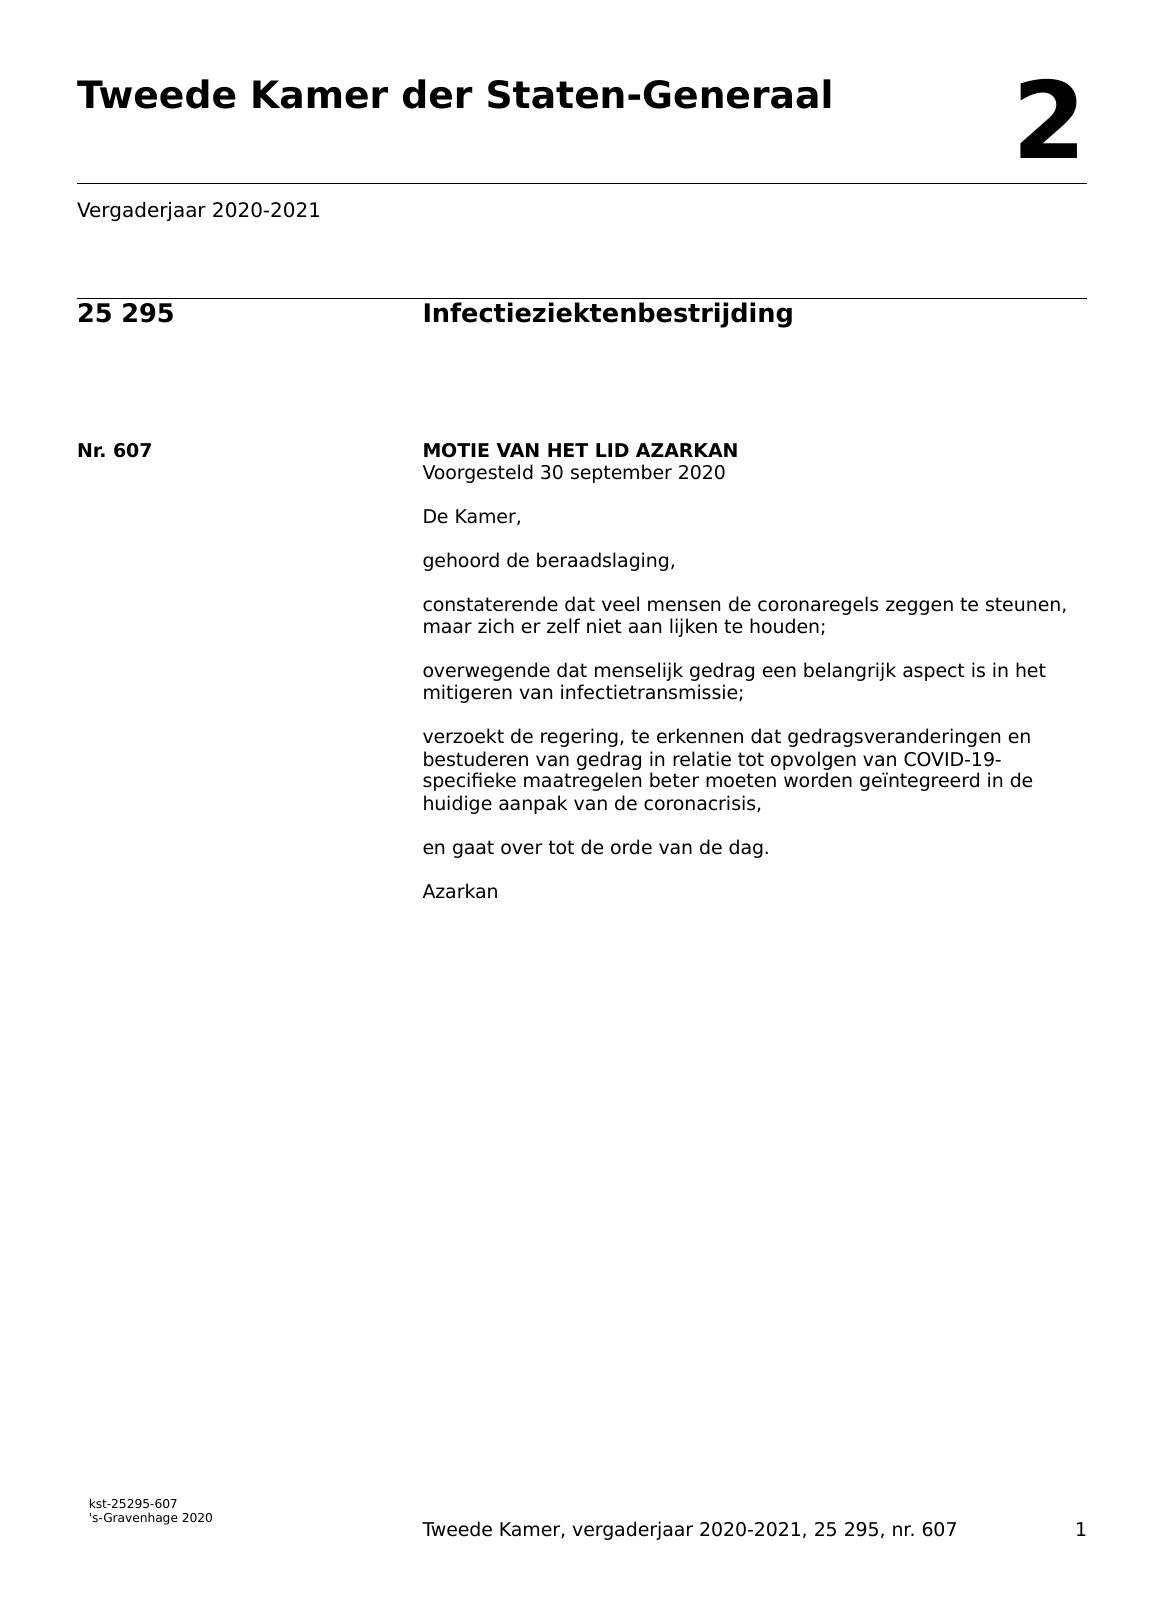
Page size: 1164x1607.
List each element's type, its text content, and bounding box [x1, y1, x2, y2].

text 's-Gravenhage 2020 [88, 1511, 323, 1525]
text Azarkan [422, 881, 1087, 903]
text kst-25295-607 [88, 1497, 323, 1511]
subtitle 25 295 Infectieziektenbestrijding [77, 299, 1087, 329]
text constaterende dat veel mensen de coronaregels zeggen te steunen, maar zich er zelf niet aan lijken te houden; [422, 594, 1087, 638]
text gehoord de beraadslaging, [422, 550, 1087, 572]
table_header 2 [886, 59, 1087, 183]
text Voorgesteld 30 september 2020 [422, 462, 1087, 484]
subtitle Nr. 607 MOTIE VAN HET LID AZARKAN [77, 440, 1087, 462]
text verzoekt de regering, te erkennen dat gedragsveranderingen en bestuderen van gedrag in relatie tot opvolgen van COVID-19-specifieke maatregelen beter moeten worden geïntegreerd in de huidige aanpak van de coronacrisis, [422, 726, 1087, 814]
text overwegende dat menselijk gedrag een belangrijk aspect is in het mitigeren van infectietransmissie; [422, 660, 1087, 704]
table_cell Vergaderjaar 2020-2021 [77, 184, 1087, 298]
text en gaat over tot de orde van de dag. [422, 837, 1087, 858]
table_header Tweede Kamer der Staten-Generaal [77, 59, 886, 183]
text De Kamer, [422, 506, 1087, 528]
